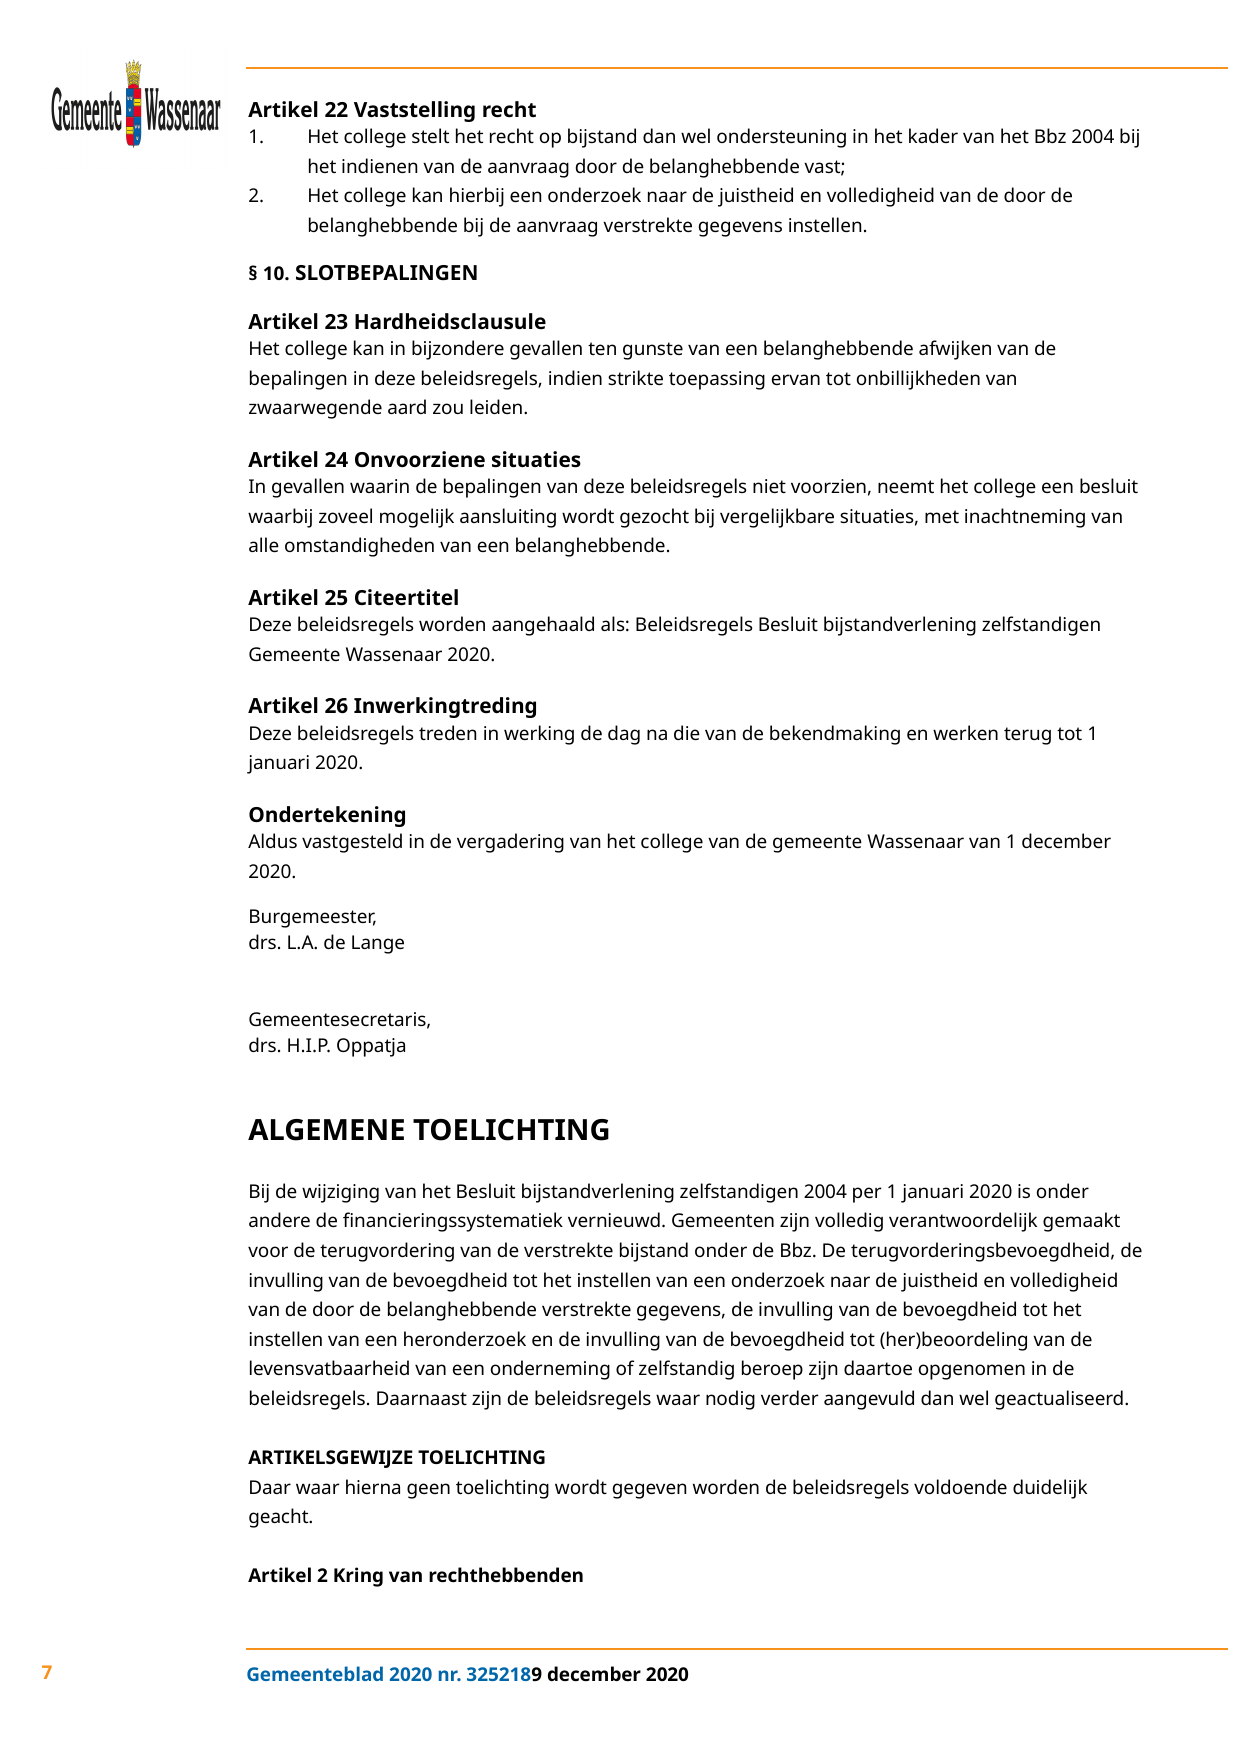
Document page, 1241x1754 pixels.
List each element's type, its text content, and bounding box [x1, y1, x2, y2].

text Artikel 24 Onvoorziene situaties [248, 445, 1152, 473]
text Gemeentesecretaris, [248, 1006, 1152, 1032]
list Het college kan hierbij een onderzoek naar de juistheid en volledigheid van de door de belanghebbende bij de aanvraag verstrekte gegevens instellen. [248, 182, 1152, 238]
text Het college kan in bijzondere gevallen ten gunste van een belanghebbende afwijken van de bepalingen in deze beleidsregels, indien strikte toepassing ervan tot onbillijkheden van zwaarwegende aard zou leiden. [248, 335, 1152, 420]
text drs. L.A. de Lange [248, 929, 1152, 955]
text Burgemeester, [248, 903, 1152, 929]
text Artikel 22 Vaststelling recht [248, 95, 1152, 123]
text Artikel 26 Inwerkingtreding [248, 691, 1152, 720]
picture [41, 47, 231, 172]
text Artikel 25 Citeertitel [248, 583, 1152, 611]
text § 10. SLOTBEPALINGEN [248, 258, 1152, 286]
text Aldus vastgesteld in de vergadering van het college van de gemeente Wassenaar van 1 december 2020. [248, 828, 1152, 883]
text ALGEMENE TOELICHTING [248, 1109, 1152, 1149]
text In gevallen waarin de bepalingen van deze beleidsregels niet voorzien, neemt het college een besluit waarbij zoveel mogelijk aansluiting wordt gezocht bij vergelijkbare situaties, met inachtneming van alle omstandigheden van een belanghebbende. [248, 473, 1152, 558]
list Het college stelt het recht op bijstand dan wel ondersteuning in het kader van het Bbz 2004 bij het indienen van de aanvraag door de belanghebbende vast; [248, 123, 1152, 178]
text Deze beleidsregels treden in werking de dag na die van de bekendmaking en werken terug tot 1 januari 2020. [248, 720, 1152, 775]
text Daar waar hierna geen toelichting wordt gegeven worden de beleidsregels voldoende duidelijk geacht. [248, 1474, 1152, 1529]
text Bij de wijziging van het Besluit bijstandverlening zelfstandigen 2004 per 1 januari 2020 is onder andere de financieringssystematiek vernieuwd. Gemeenten zijn volledig verantwoordelijk gemaakt voor de terugvordering van de verstrekte bijstand onder de Bbz. De terugvorderingsbevoegdheid, de invulling van de bevoegdheid tot het instellen van een onderzoek naar de juistheid en volledigheid van de door de belanghebbende verstrekte gegevens, de invulling van de bevoegdheid tot het instellen van een heronderzoek en de invulling van de bevoegdheid tot (her)beoordeling van de levensvatbaarheid van een onderneming of zelfstandig beroep zijn daartoe opgenomen in de beleidsregels. Daarnaast zijn de beleidsregels waar nodig verder aangevuld dan wel geactualiseerd. [248, 1178, 1152, 1411]
text Artikel 23 Hardheidsclausule [248, 307, 1152, 335]
text drs. H.I.P. Oppatja [248, 1032, 1152, 1058]
text Artikel 2 Kring van rechthebbenden [248, 1563, 1152, 1588]
text Ondertekening [248, 800, 1152, 828]
text Deze beleidsregels worden aangehaald als: Beleidsregels Besluit bijstandverlening zelfstandigen Gemeente Wassenaar 2020. [248, 611, 1152, 667]
text ARTIKELSGEWIJZE TOELICHTING [248, 1444, 1152, 1470]
